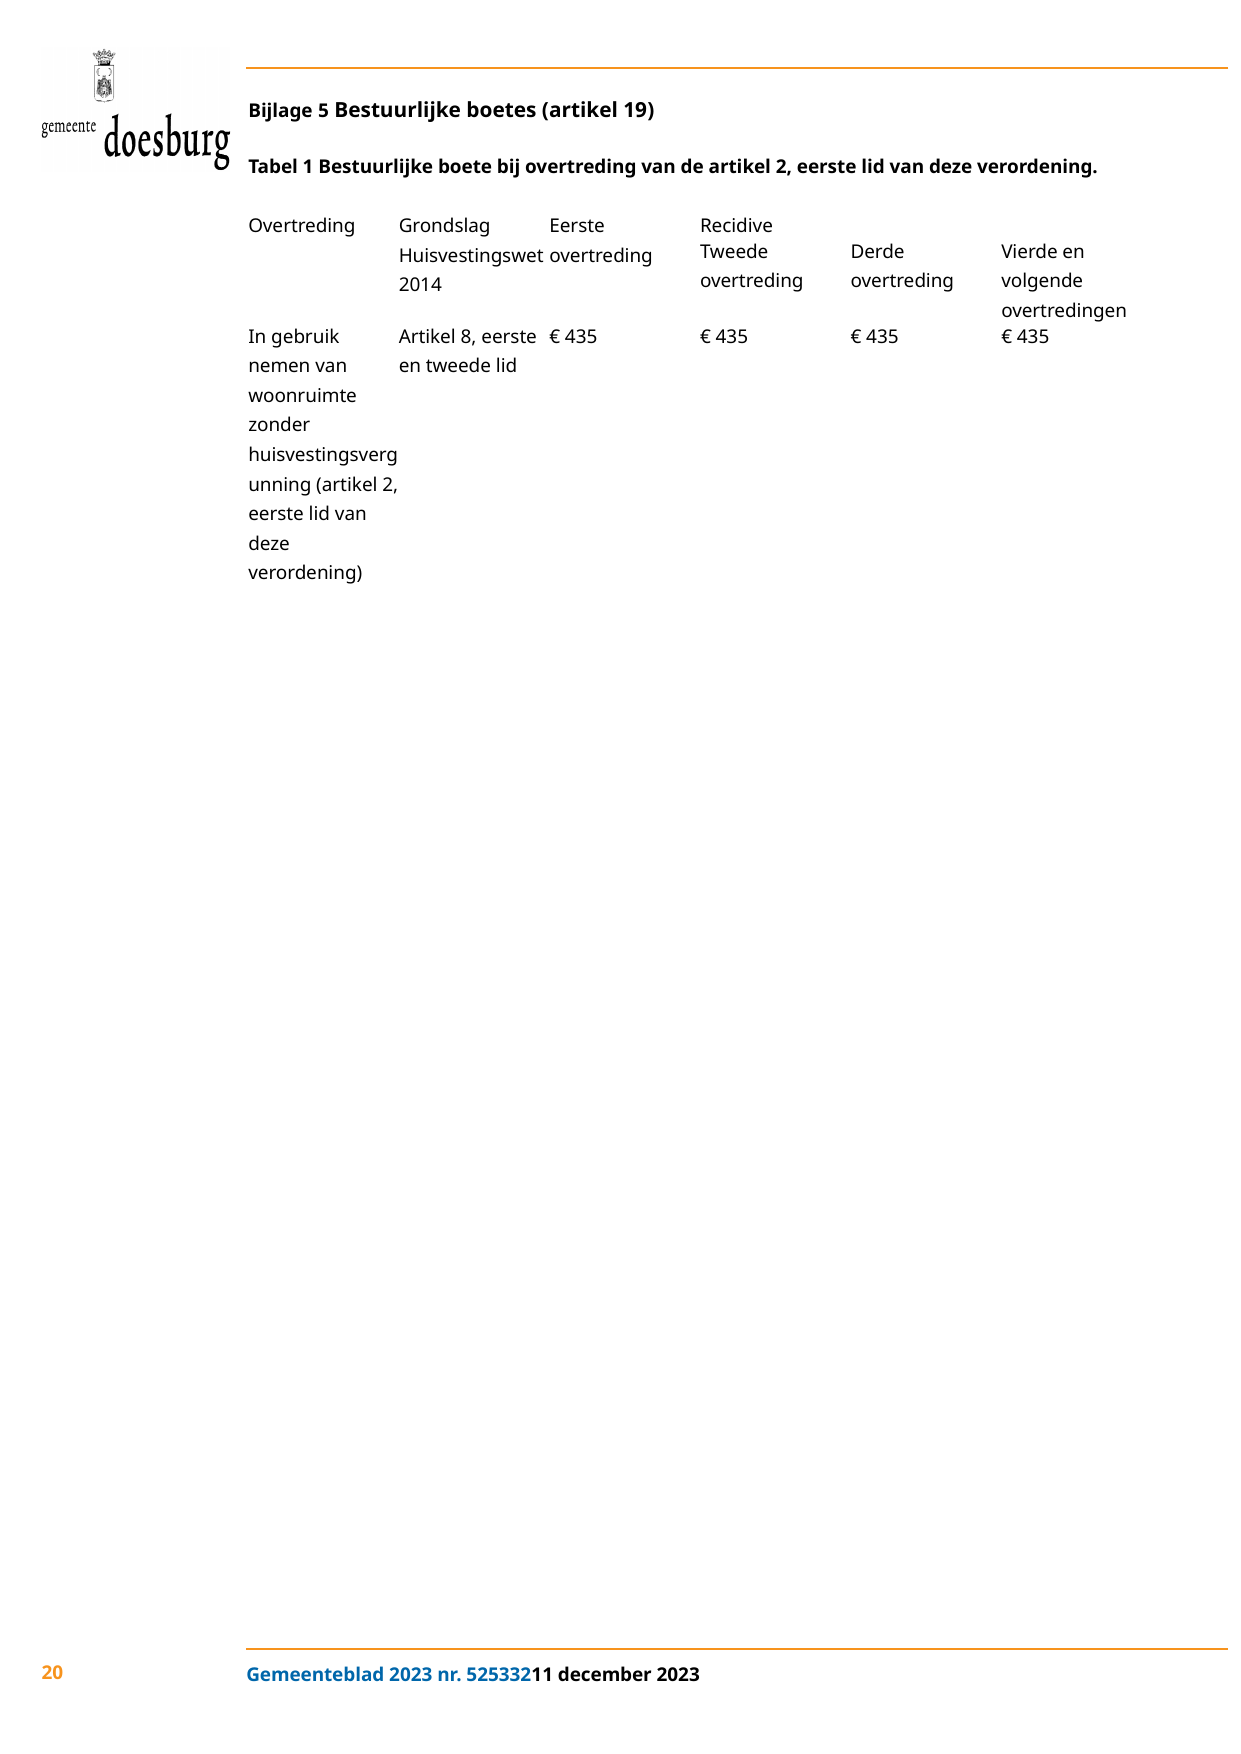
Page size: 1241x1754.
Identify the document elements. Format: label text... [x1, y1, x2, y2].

table_header Eerste overtreding [549, 212, 700, 323]
table_header Recidive [700, 212, 1152, 238]
table_cell In gebruik nemen van woonruimte zonder huisvestingsvergunning (artikel 2, eerste lid van deze verordening) [248, 323, 398, 585]
table_cell Artikel 8, eerste en tweede lid [399, 323, 549, 585]
table_cell € 435 [850, 323, 1001, 585]
text Bijlage 5 Bestuurlijke boetes (artikel 19) [248, 95, 1152, 123]
table_cell € 435 [700, 323, 850, 585]
table_cell Derde overtreding [850, 238, 1001, 323]
table_cell Tweede overtreding [700, 238, 850, 323]
table_cell € 435 [1001, 323, 1152, 585]
table_cell Vierde en volgende overtredingen [1001, 238, 1152, 323]
table_cell € 435 [549, 323, 700, 585]
table_header Grondslag Huisvestingswet 2014 [399, 212, 549, 323]
picture [41, 47, 231, 172]
table_header Overtreding [248, 212, 398, 323]
text Tabel 1 Bestuurlijke boete bij overtreding van de artikel 2, eerste lid van deze verordening. [248, 153, 1152, 179]
